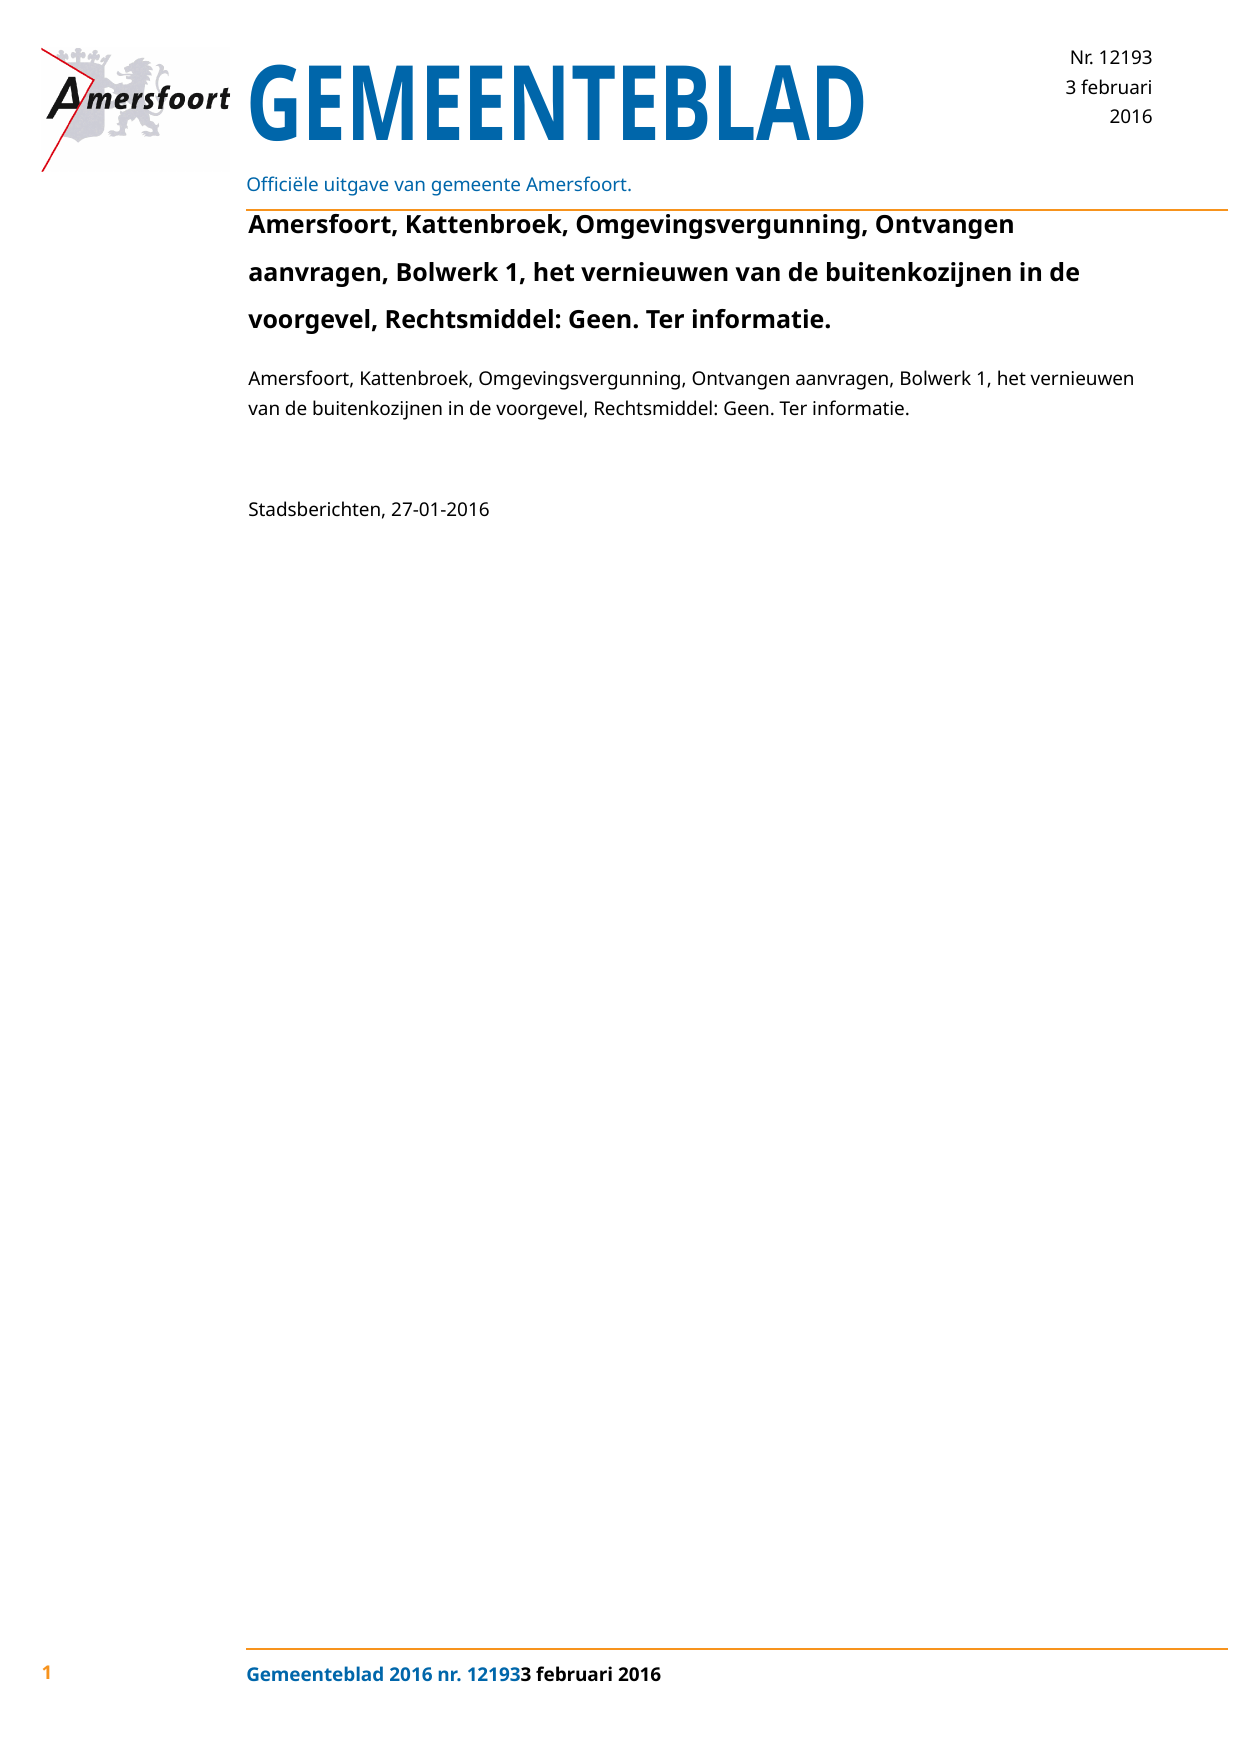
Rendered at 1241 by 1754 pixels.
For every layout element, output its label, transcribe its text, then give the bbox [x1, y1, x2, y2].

text Amersfoort, Kattenbroek, Omgevingsvergunning, Ontvangen aanvragen, Bolwerk 1, het vernieuwen van de buitenkozijnen in de voorgevel, Rechtsmiddel: Geen. Ter informatie. [248, 211, 1152, 336]
text Stadsberichten, 27-01-2016 [248, 496, 1152, 522]
picture [41, 47, 231, 172]
text Amersfoort, Kattenbroek, Omgevingsvergunning, Ontvangen aanvragen, Bolwerk 1, het vernieuwen van de buitenkozijnen in de voorgevel, Rechtsmiddel: Geen. Ter informatie. [248, 366, 1152, 421]
